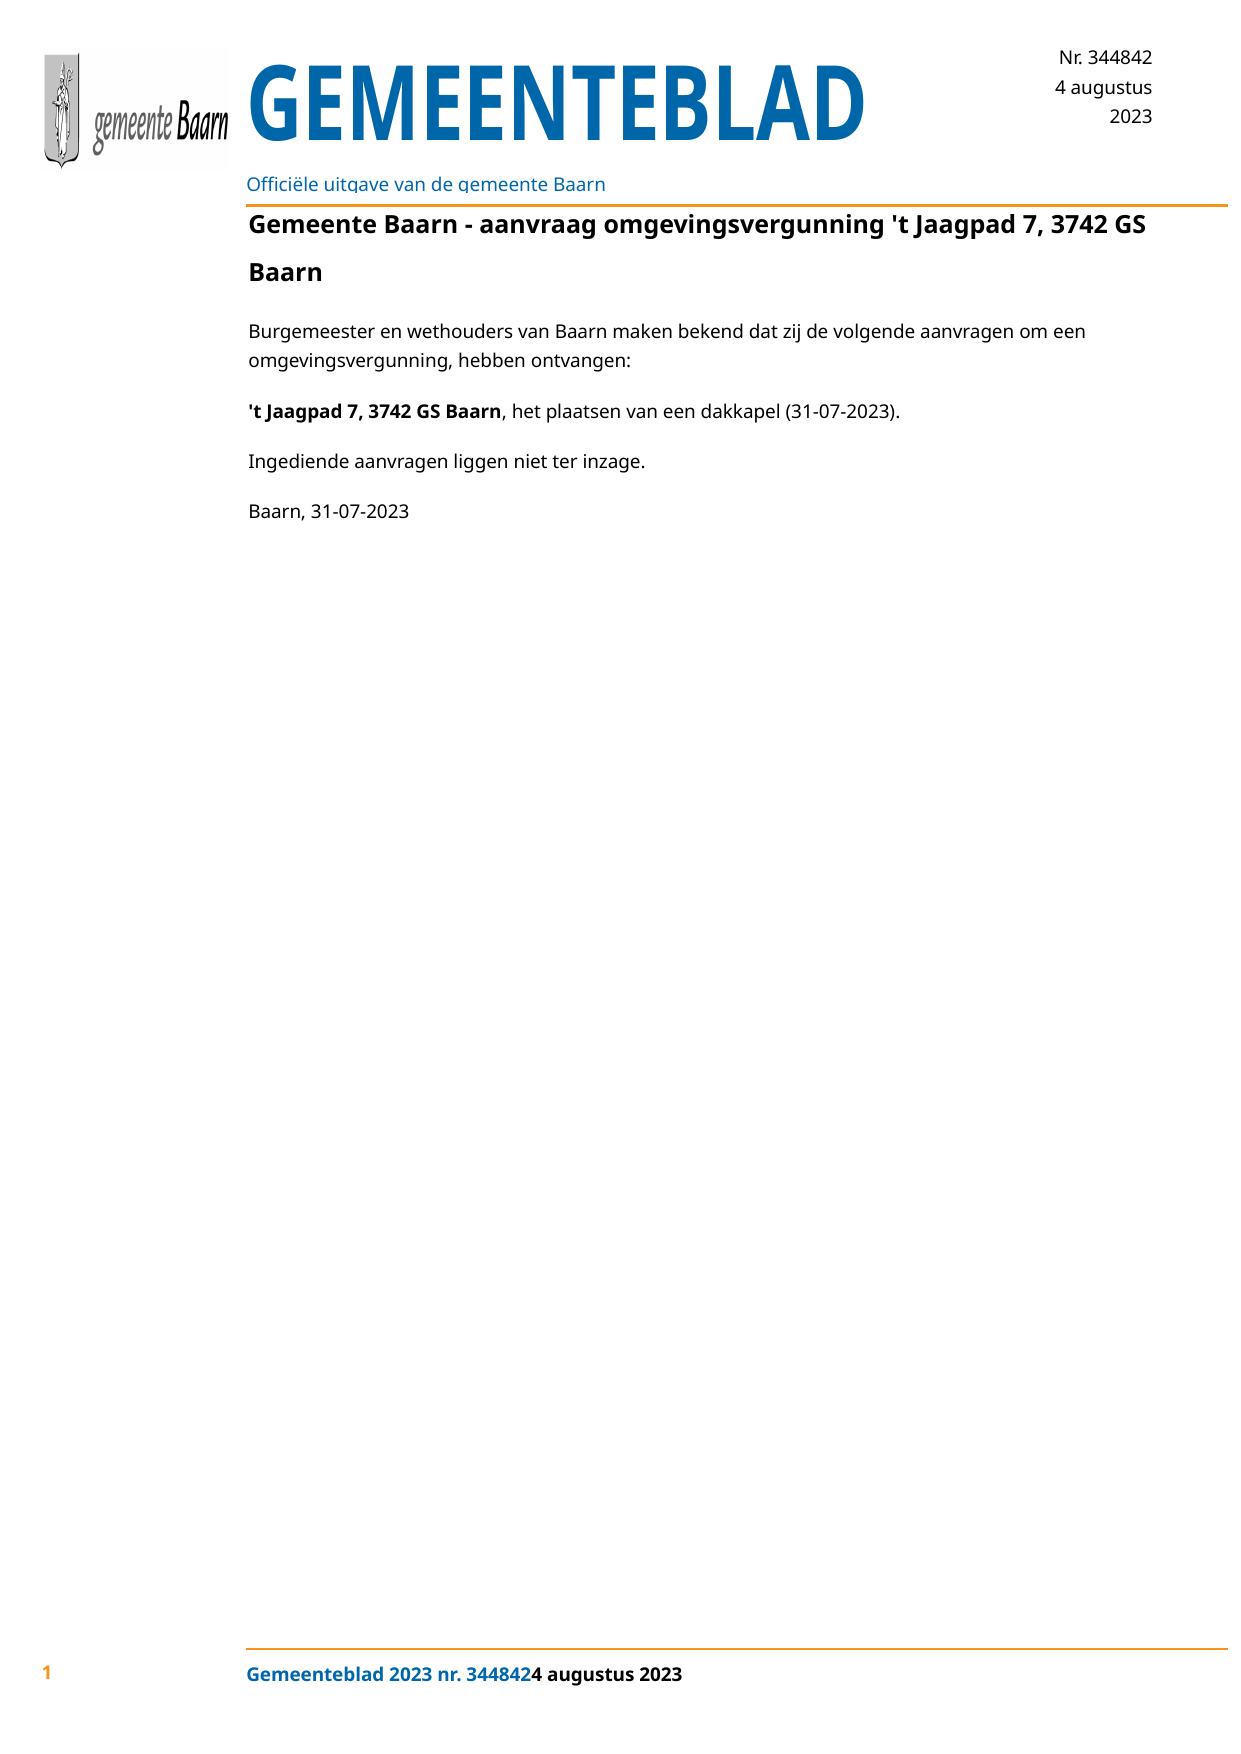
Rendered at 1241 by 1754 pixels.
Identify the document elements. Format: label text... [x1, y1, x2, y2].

text Ingediende aanvragen liggen niet ter inzage. [248, 448, 1152, 474]
text Baarn, 31-07-2023 [248, 499, 1152, 524]
picture [41, 47, 231, 172]
text 't Jaagpad 7, 3742 GS Baarn, het plaatsen van een dakkapel (31-07-2023). [248, 398, 1152, 424]
text Gemeente Baarn - aanvraag omgevingsvergunning 't Jaagpad 7, 3742 GS Baarn [248, 207, 1152, 288]
text Burgemeester en wethouders van Baarn maken bekend dat zij de volgende aanvragen om een omgevingsvergunning, hebben ontvangen: [248, 318, 1152, 373]
